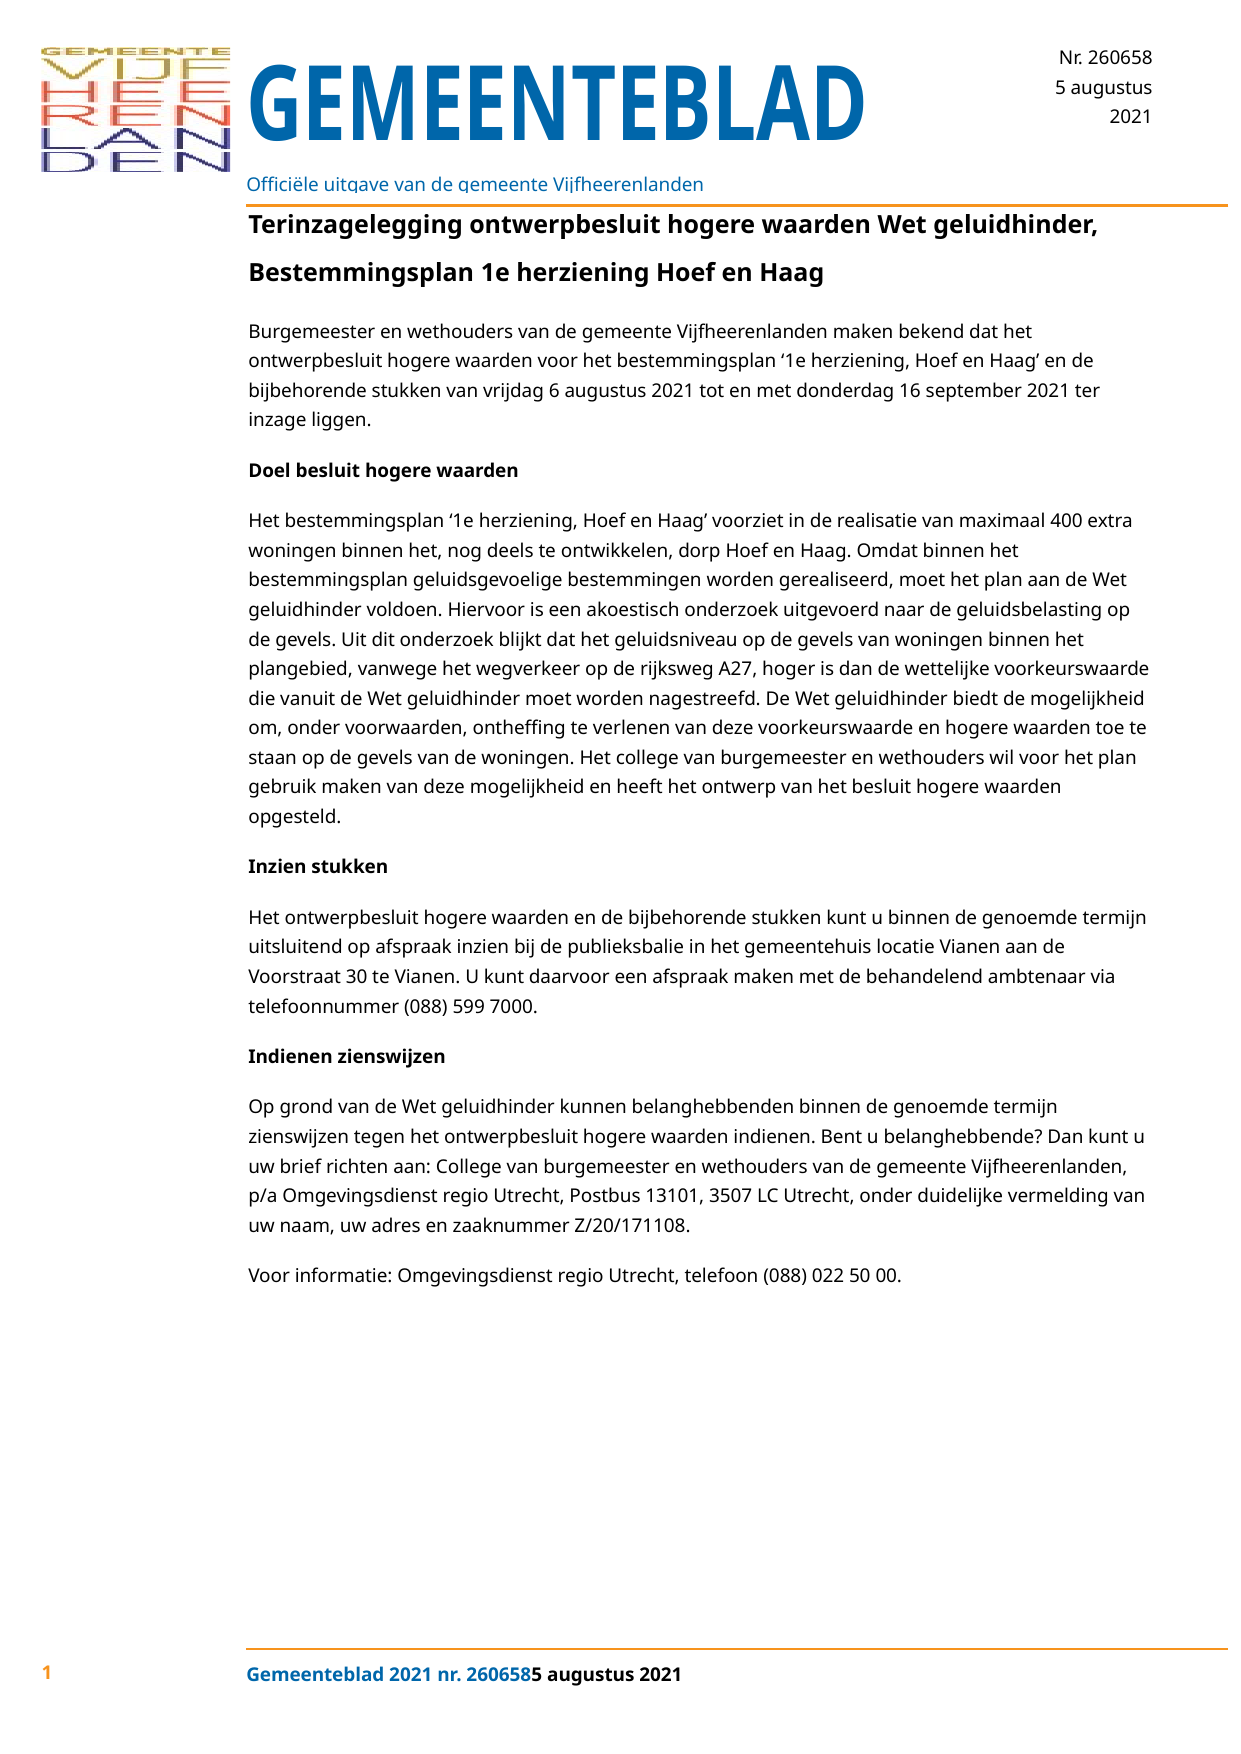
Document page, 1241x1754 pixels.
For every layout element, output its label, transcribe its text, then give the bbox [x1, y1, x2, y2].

text Burgemeester en wethouders van de gemeente Vijfheerenlanden maken bekend dat het ontwerpbesluit hogere waarden voor het bestemmingsplan ‘1e herziening, Hoef en Haag’ en de bijbehorende stukken van vrijdag 6 augustus 2021 tot en met donderdag 16 september 2021 ter inzage liggen. [248, 318, 1152, 432]
text Terinzagelegging ontwerpbesluit hogere waarden Wet geluidhinder, Bestemmingsplan 1e herziening Hoef en Haag [248, 207, 1152, 288]
text Inzien stukken [248, 854, 1152, 879]
text Het ontwerpbesluit hogere waarden en de bijbehorende stukken kunt u binnen de genoemde termijn uitsluitend op afspraak inzien bij de publieksbalie in het gemeentehuis locatie Vianen aan de Voorstraat 30 te Vianen. U kunt daarvoor een afspraak maken met de behandelend ambtenaar via telefoonnummer (088) 599 7000. [248, 904, 1152, 1019]
text Het bestemmingsplan ‘1e herziening, Hoef en Haag’ voorziet in de realisatie van maximaal 400 extra woningen binnen het, nog deels te ontwikkelen, dorp Hoef en Haag. Omdat binnen het bestemmingsplan geluidsgevoelige bestemmingen worden gerealiseerd, moet het plan aan de Wet geluidhinder voldoen. Hiervoor is een akoestisch onderzoek uitgevoerd naar de geluidsbelasting op de gevels. Uit dit onderzoek blijkt dat het geluidsniveau op de gevels van woningen binnen het plangebied, vanwege het wegverkeer op de rijksweg A27, hoger is dan de wettelijke voorkeurswaarde die vanuit de Wet geluidhinder moet worden nagestreefd. De Wet geluidhinder biedt de mogelijkheid om, onder voorwaarden, ontheffing te verlenen van deze voorkeurswaarde en hogere waarden toe te staan op de gevels van de woningen. Het college van burgemeester en wethouders wil voor het plan gebruik maken van deze mogelijkheid en heeft het ontwerp van het besluit hogere waarden opgesteld. [248, 507, 1152, 829]
text Doel besluit hogere waarden [248, 457, 1152, 483]
text Voor informatie: Omgevingsdienst regio Utrecht, telefoon (088) 022 50 00. [248, 1262, 1152, 1288]
text Indienen zienswijzen [248, 1043, 1152, 1069]
text Op grond van de Wet geluidhinder kunnen belanghebbenden binnen de genoemde termijn zienswijzen tegen het ontwerpbesluit hogere waarden indienen. Bent u belanghebbende? Dan kunt u uw brief richten aan: College van burgemeester en wethouders van de gemeente Vijfheerenlanden, p/a Omgevingsdienst regio Utrecht, Postbus 13101, 3507 LC Utrecht, onder duidelijke vermelding van uw naam, uw adres en zaaknummer Z/20/171108. [248, 1094, 1152, 1238]
picture [41, 47, 231, 172]
